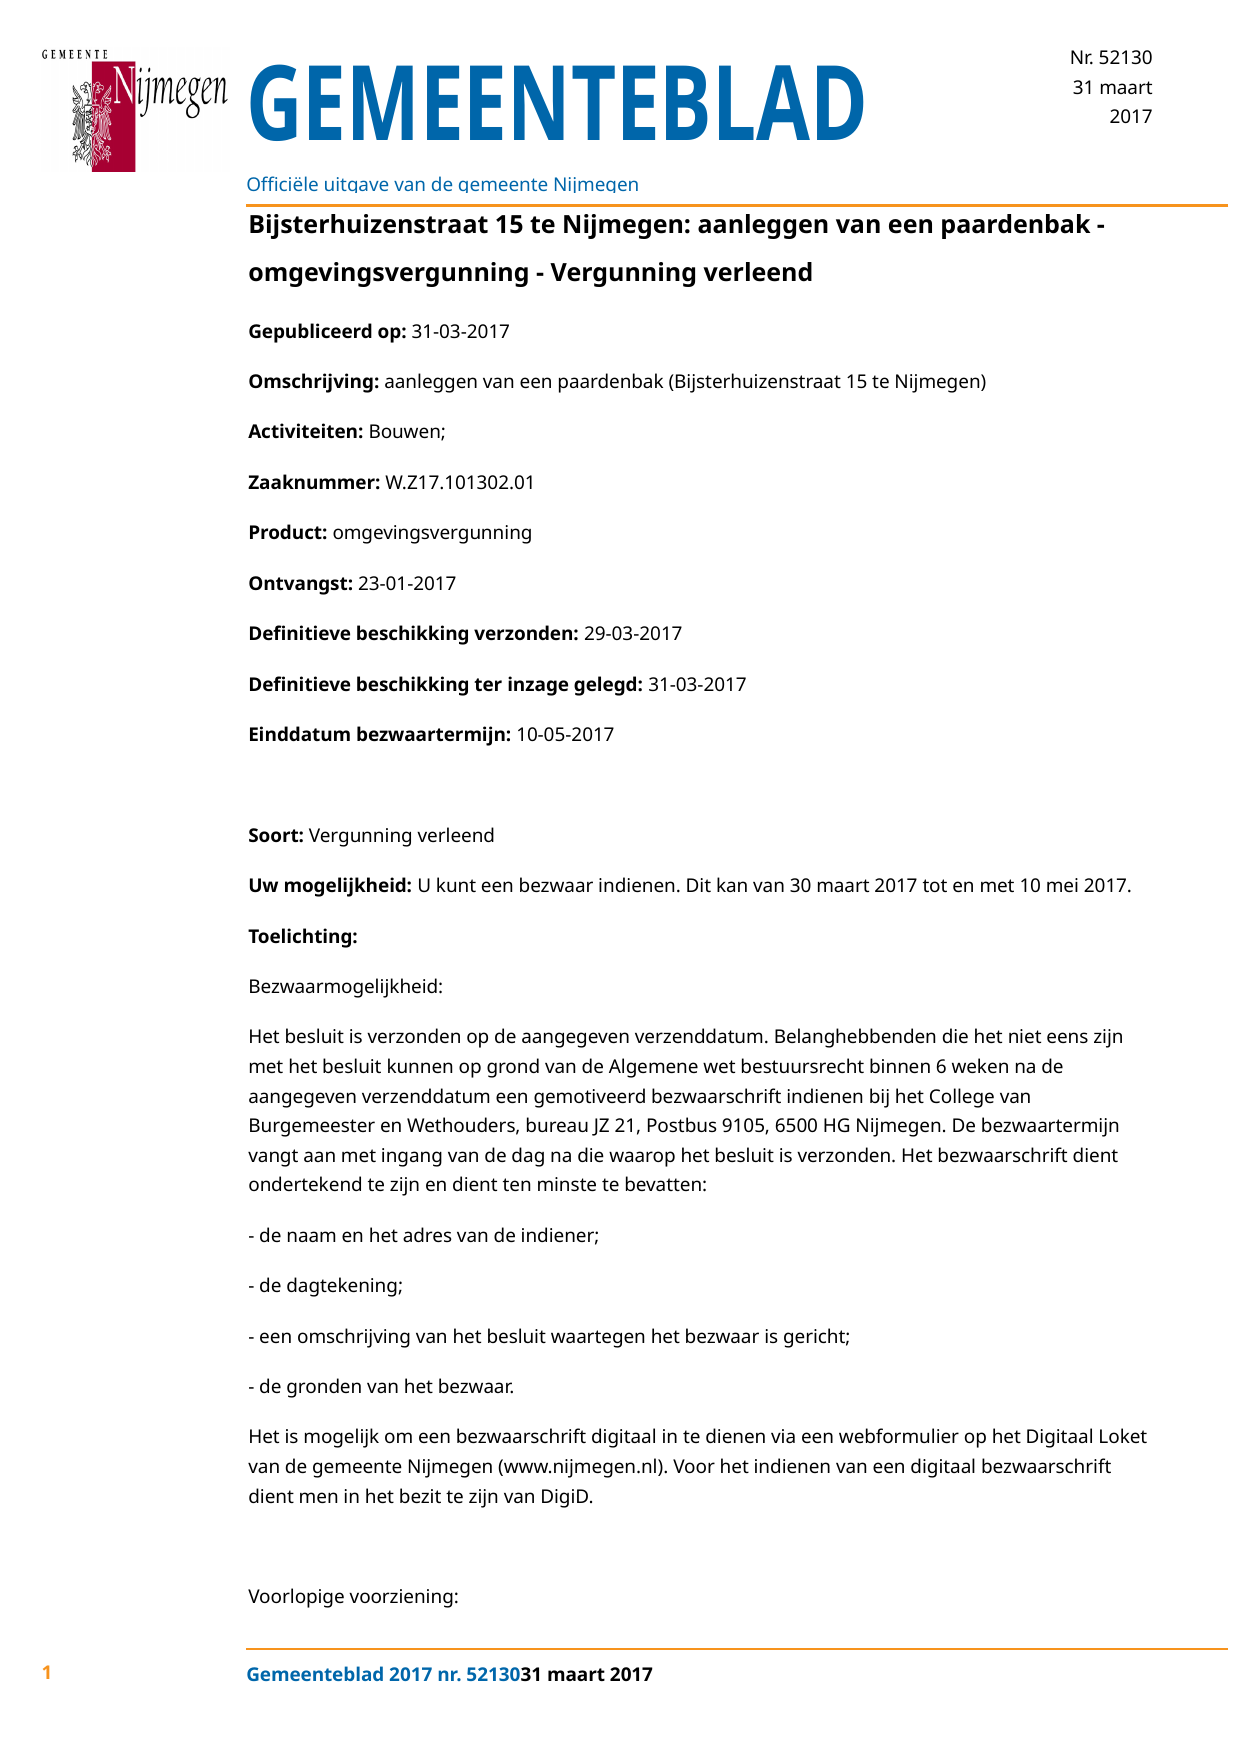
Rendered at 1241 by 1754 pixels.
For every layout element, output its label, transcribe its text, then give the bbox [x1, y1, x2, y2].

text - de dagtekening; [248, 1272, 1152, 1298]
text Het is mogelijk om een bezwaarschrift digitaal in te dienen via een webformulier op het Digitaal Loket van de gemeente Nijmegen (www.nijmegen.nl). Voor het indienen van een digitaal bezwaarschrift dient men in het bezit te zijn van DigiD. [248, 1424, 1152, 1509]
text Het besluit is verzonden op de aangegeven verzenddatum. Belanghebbenden die het niet eens zijn met het besluit kunnen op grond van de Algemene wet bestuursrecht binnen 6 weken na de aangegeven verzenddatum een gemotiveerd bezwaarschrift indienen bij het College van Burgemeester en Wethouders, bureau JZ 21, Postbus 9105, 6500 HG Nijmegen. De bezwaartermijn vangt aan met ingang van de dag na die waarop het besluit is verzonden. Het bezwaarschrift dient ondertekend te zijn en dient ten minste te bevatten: [248, 1024, 1152, 1197]
text Bijsterhuizenstraat 15 te Nijmegen: aanleggen van een paardenbak - omgevingsvergunning - Vergunning verleend [248, 207, 1152, 288]
picture [41, 47, 231, 172]
text Omschrijving: aanleggen van een paardenbak (Bijsterhuizenstraat 15 te Nijmegen) [248, 368, 1152, 394]
text Zaaknummer: W.Z17.101302.01 [248, 469, 1152, 495]
text Ontvangst: 23-01-2017 [248, 570, 1152, 596]
text Gepubliceerd op: 31-03-2017 [248, 318, 1152, 344]
text Voorlopige voorziening: [248, 1584, 1152, 1609]
text - de naam en het adres van de indiener; [248, 1222, 1152, 1248]
text Bezwaarmogelijkheid: [248, 973, 1152, 999]
text Definitieve beschikking ter inzage gelegd: 31-03-2017 [248, 671, 1152, 697]
text Toelichting: [248, 923, 1152, 949]
text Uw mogelijkheid: U kunt een bezwaar indienen. Dit kan van 30 maart 2017 tot en met 10 mei 2017. [248, 872, 1152, 898]
text - een omschrijving van het besluit waartegen het bezwaar is gericht; [248, 1323, 1152, 1349]
text Product: omgevingsvergunning [248, 519, 1152, 545]
text Definitieve beschikking verzonden: 29-03-2017 [248, 620, 1152, 646]
text - de gronden van het bezwaar. [248, 1373, 1152, 1399]
text Soort: Vergunning verleend [248, 822, 1152, 848]
text Activiteiten: Bouwen; [248, 419, 1152, 444]
text Einddatum bezwaartermijn: 10-05-2017 [248, 721, 1152, 747]
